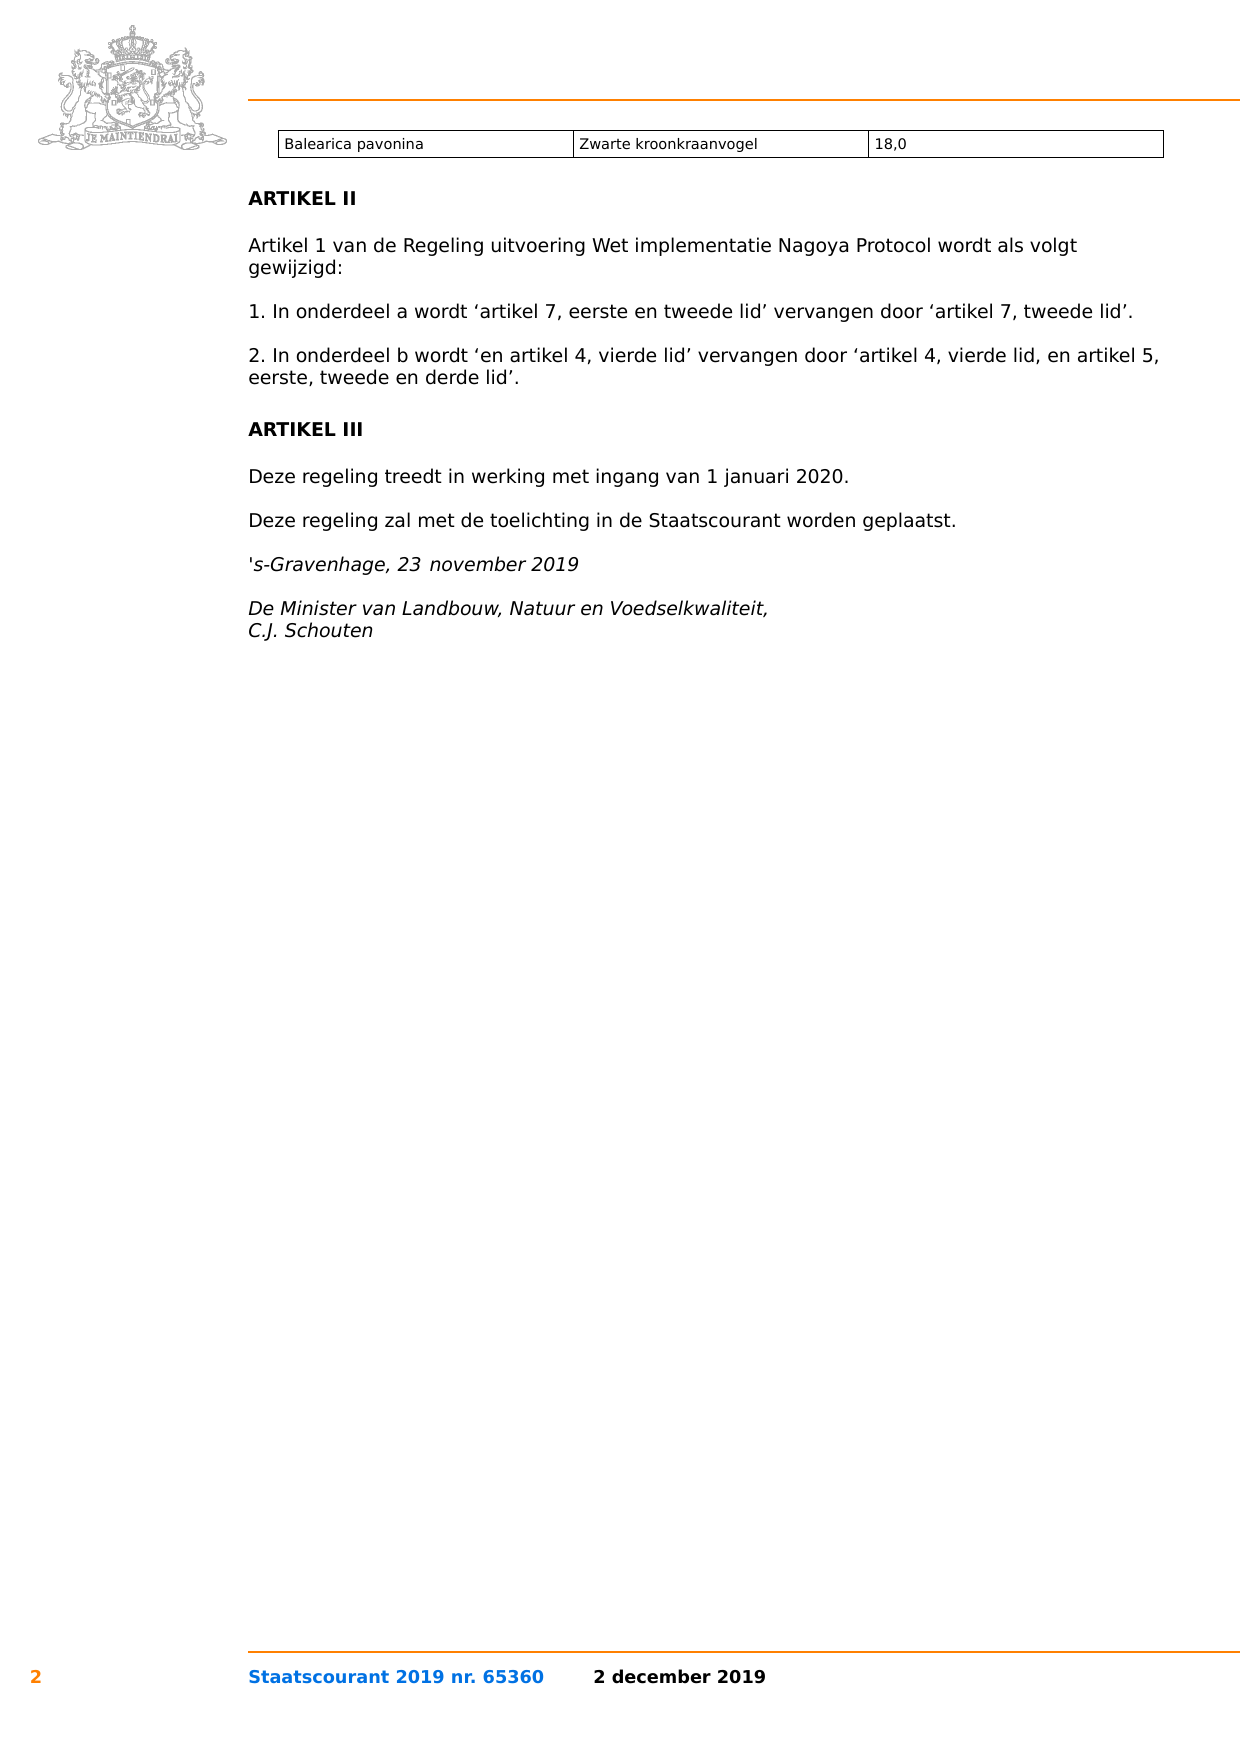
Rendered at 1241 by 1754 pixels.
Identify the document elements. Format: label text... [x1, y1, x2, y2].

text 1. In onderdeel a wordt ‘artikel 7, eerste en tweede lid’ vervangen door ‘artikel 7, tweede lid’. [248, 301, 1163, 323]
text 2. In onderdeel b wordt ‘en artikel 4, vierde lid’ vervangen door ‘artikel 4, vierde lid, en artikel 5, eerste, tweede en derde lid’. [248, 345, 1163, 389]
text Artikel 1 van de Regeling uitvoering Wet implementatie Nagoya Protocol wordt als volgt gewijzigd: [248, 235, 1163, 279]
text De Minister van Landbouw, Natuur en Voedselkwaliteit, C.J. Schouten [248, 597, 1163, 641]
table_header 18,0 [869, 131, 1163, 157]
table_header Zwarte kroonkraanvogel [574, 131, 868, 157]
picture [38, 25, 227, 150]
subtitle ARTIKEL III [248, 419, 1163, 441]
text Deze regeling zal met de toelichting in de Staatscourant worden geplaatst. [248, 510, 1163, 532]
subtitle ARTIKEL II [248, 188, 1163, 210]
text 's-Gravenhage, 23 november 2019 [248, 554, 1163, 576]
text Deze regeling treedt in werking met ingang van 1 januari 2020. [248, 466, 1163, 488]
table_header Balearica pavonina [279, 131, 573, 157]
